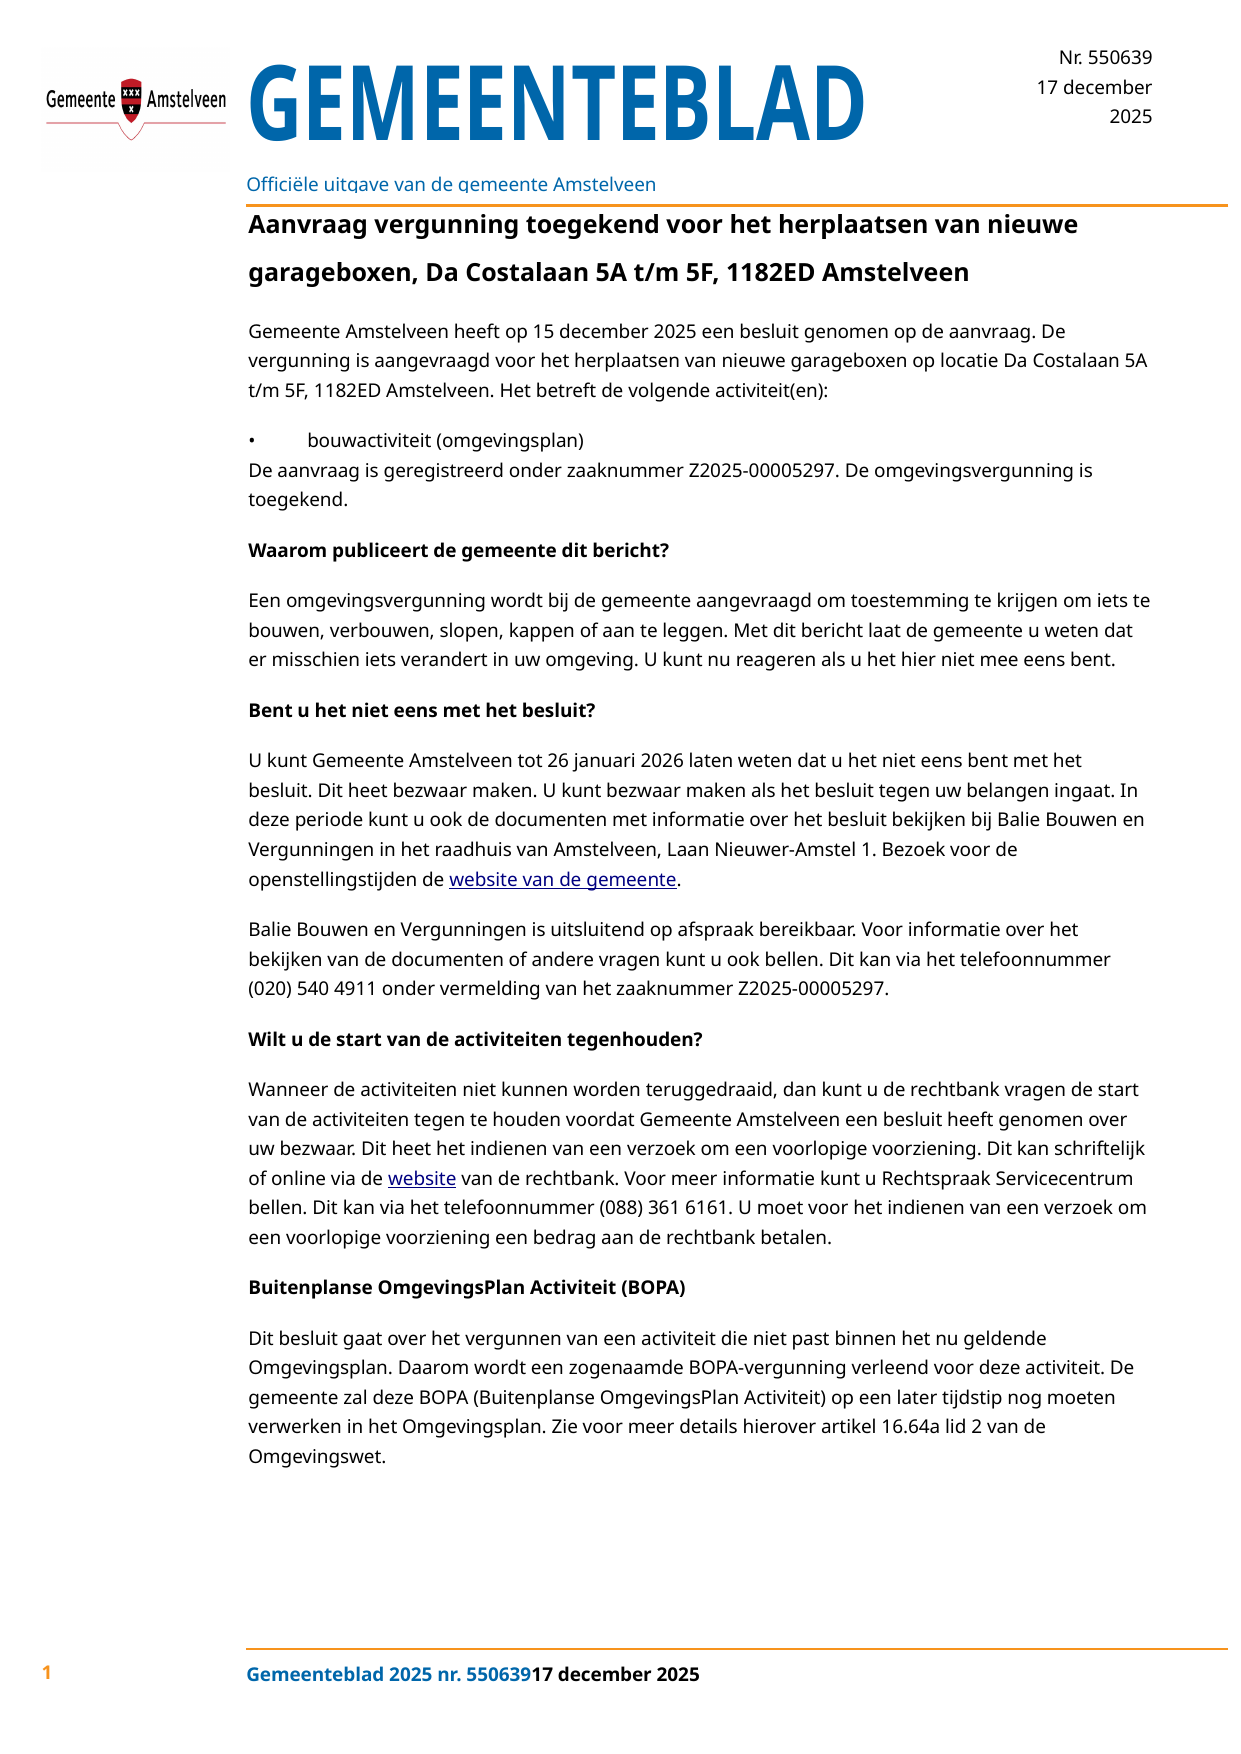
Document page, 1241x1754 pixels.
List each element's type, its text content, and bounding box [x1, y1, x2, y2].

text U kunt Gemeente Amstelveen tot 26 januari 2026 laten weten dat u het niet eens bent met het besluit. Dit heet bezwaar maken. U kunt bezwaar maken als het besluit tegen uw belangen ingaat. In deze periode kunt u ook de documenten met informatie over het besluit bekijken bij Balie Bouwen en Vergunningen in het raadhuis van Amstelveen, Laan Nieuwer-Amstel 1. Bezoek voor de openstellingstijden de website van de gemeente. [248, 747, 1152, 892]
text Gemeente Amstelveen heeft op 15 december 2025 een besluit genomen op de aanvraag. De vergunning is aangevraagd voor het herplaatsen van nieuwe garageboxen op locatie Da Costalaan 5A t/m 5F, 1182ED Amstelveen. Het betreft de volgende activiteit(en): [248, 318, 1152, 403]
text Dit besluit gaat over het vergunnen van een activiteit die niet past binnen het nu geldende Omgevingsplan. Daarom wordt een zogenaamde BOPA-vergunning verleend voor deze activiteit. De gemeente zal deze BOPA (Buitenplanse OmgevingsPlan Activiteit) op een later tijdstip nog moeten verwerken in het Omgevingsplan. Zie voor meer details hierover artikel 16.64a lid 2 van de Omgevingswet. [248, 1325, 1152, 1469]
picture [41, 47, 231, 172]
text Balie Bouwen en Vergunningen is uitsluitend op afspraak bereikbaar. Voor informatie over het bekijken van de documenten of andere vragen kunt u ook bellen. Dit kan via het telefoonnummer (020) 540 4911 onder vermelding van het zaaknummer Z2025-00005297. [248, 916, 1152, 1001]
text Bent u het niet eens met het besluit? [248, 697, 1152, 723]
text Buitenplanse OmgevingsPlan Activiteit (BOPA) [248, 1274, 1152, 1300]
text Aanvraag vergunning toegekend voor het herplaatsen van nieuwe garageboxen, Da Costalaan 5A t/m 5F, 1182ED Amstelveen [248, 207, 1152, 288]
text Wanneer de activiteiten niet kunnen worden teruggedraaid, dan kunt u de rechtbank vragen de start van de activiteiten tegen te houden voordat Gemeente Amstelveen een besluit heeft genomen over uw bezwaar. Dit heet het indienen van een verzoek om een voorlopige voorziening. Dit kan schriftelijk of online via de website van de rechtbank. Voor meer informatie kunt u Rechtspraak Servicecentrum bellen. Dit kan via het telefoonnummer (088) 361 6161. U moet voor het indienen van een verzoek om een voorlopige voorziening een bedrag aan de rechtbank betalen. [248, 1076, 1152, 1250]
text Een omgevingsvergunning wordt bij de gemeente aangevraagd om toestemming te krijgen om iets te bouwen, verbouwen, slopen, kappen of aan te leggen. Met dit bericht laat de gemeente u weten dat er misschien iets verandert in uw omgeving. U kunt nu reageren als u het hier niet mee eens bent. [248, 587, 1152, 672]
text Wilt u de start van de activiteiten tegenhouden? [248, 1026, 1152, 1052]
text Waarom publiceert de gemeente dit bericht? [248, 537, 1152, 563]
list bouwactiviteit (omgevingsplan) [248, 427, 1152, 453]
text De aanvraag is geregistreerd onder zaaknummer Z2025-00005297. De omgevingsvergunning is toegekend. [248, 457, 1152, 512]
